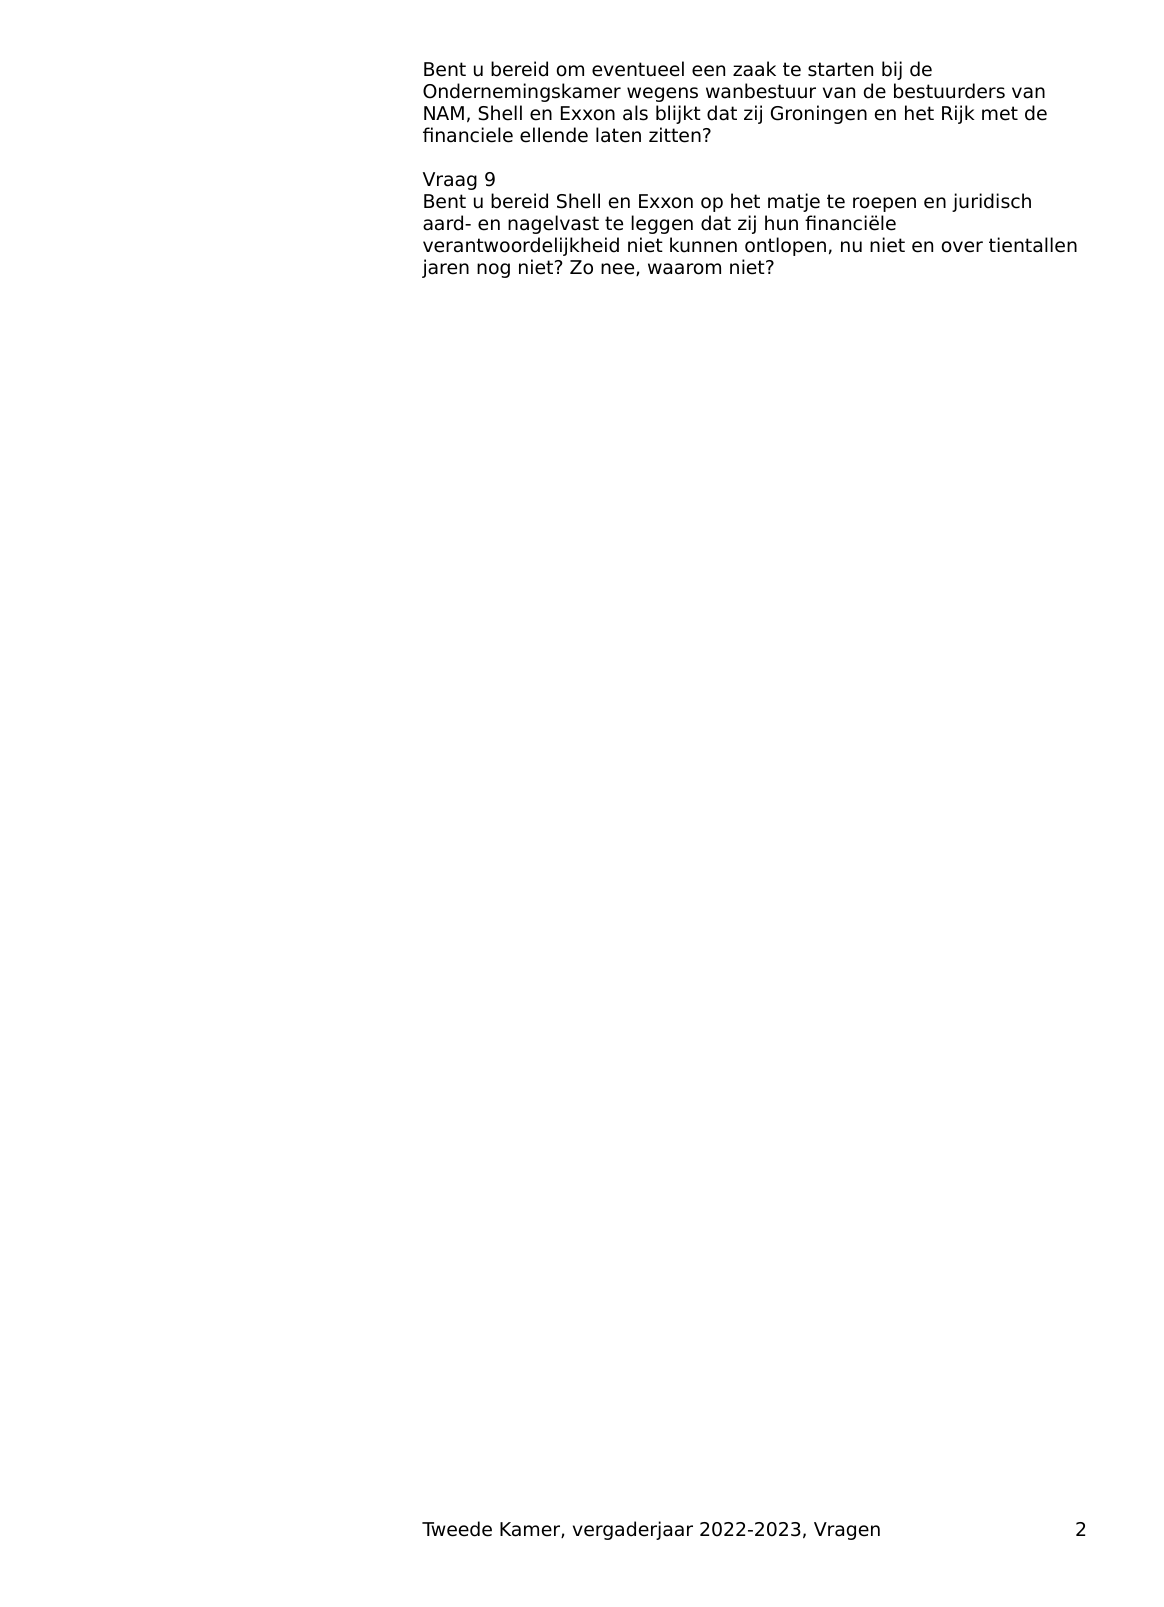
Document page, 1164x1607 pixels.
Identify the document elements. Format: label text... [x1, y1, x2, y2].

text Bent u bereid om eventueel een zaak te starten bij de Ondernemingskamer wegens wanbestuur van de bestuurders van NAM, Shell en Exxon als blijkt dat zij Groningen en het Rijk met de financiele ellende laten zitten? [422, 59, 1087, 147]
text Bent u bereid Shell en Exxon op het matje te roepen en juridisch aard- en nagelvast te leggen dat zij hun financiële verantwoordelijkheid niet kunnen ontlopen, nu niet en over tientallen jaren nog niet? Zo nee, waarom niet? [422, 191, 1087, 279]
text Vraag 9 [422, 169, 1087, 191]
